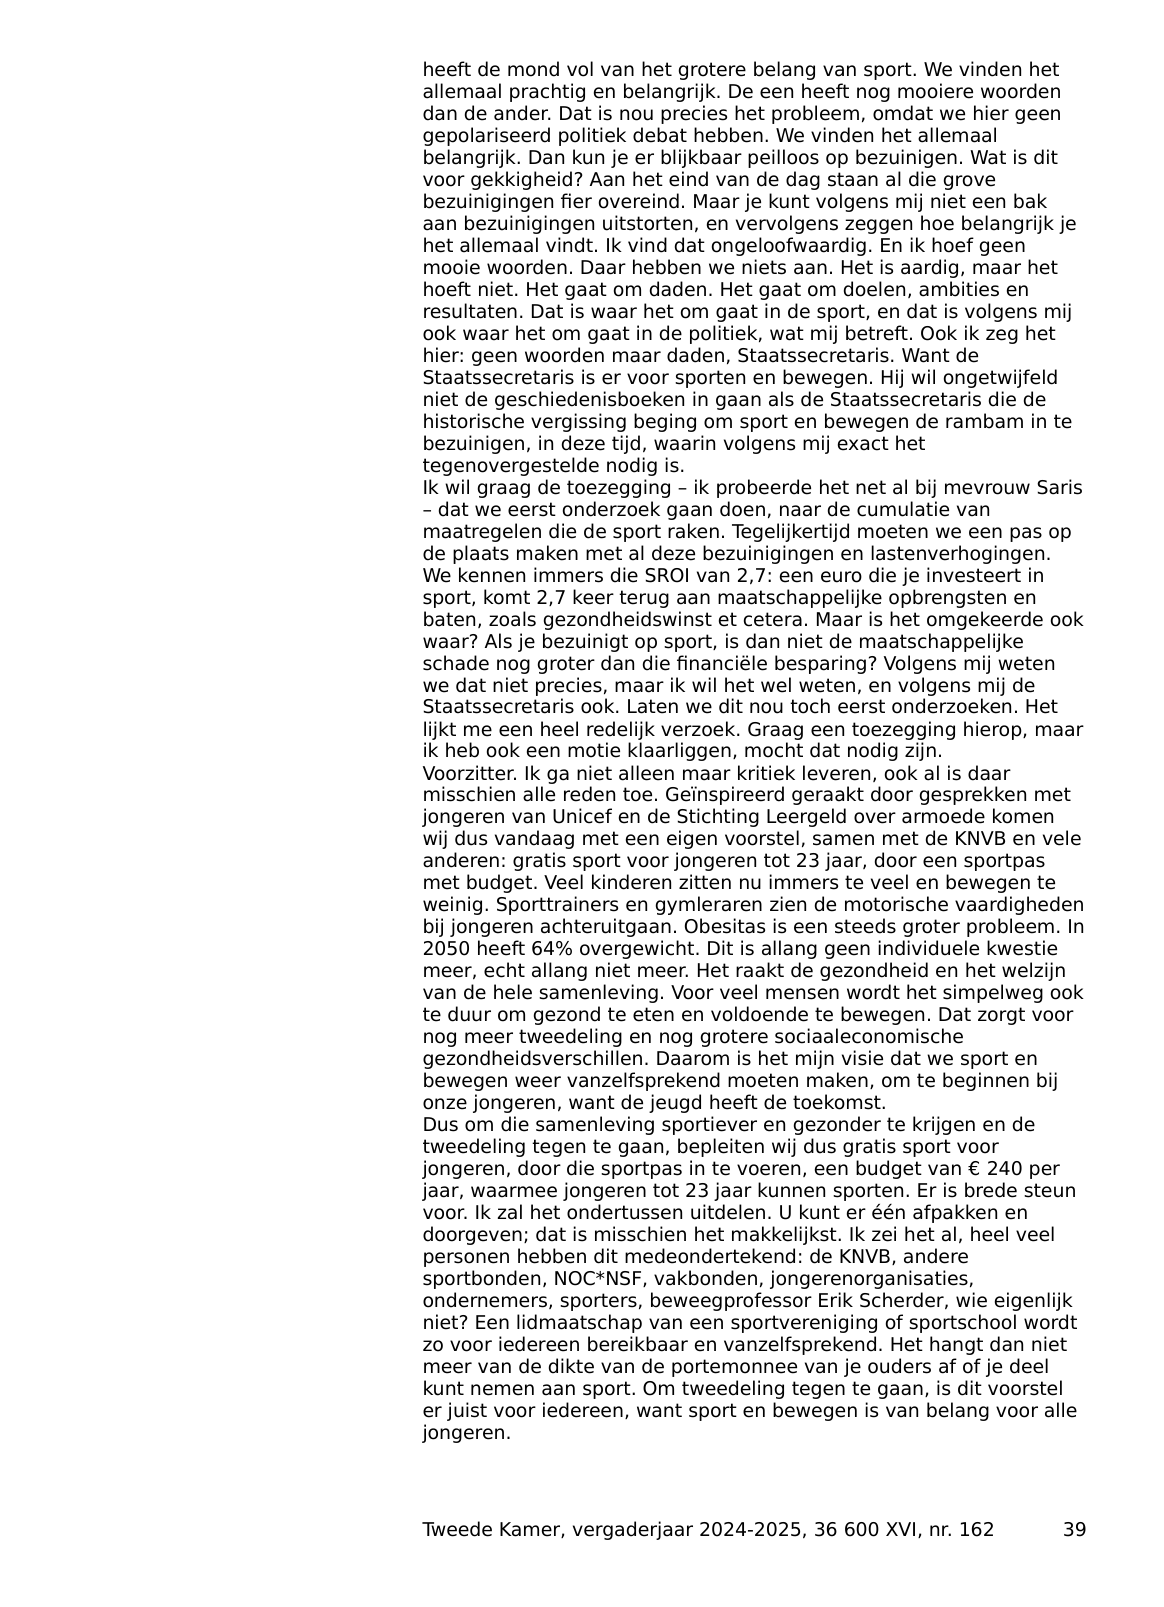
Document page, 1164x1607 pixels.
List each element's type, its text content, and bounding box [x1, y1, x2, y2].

text Ik wil graag de toezegging – ik probeerde het net al bij mevrouw Saris – dat we eerst onderzoek gaan doen, naar de cumulatie van maatregelen die de sport raken. Tegelijkertijd moeten we een pas op de plaats maken met al deze bezuinigingen en lastenverhogingen. We kennen immers die SROI van 2,7: een euro die je investeert in sport, komt 2,7 keer terug aan maatschappelijke opbrengsten en baten, zoals gezondheidswinst et cetera. Maar is het omgekeerde ook waar? Als je bezuinigt op sport, is dan niet de maatschappelijke schade nog groter dan die financiële besparing? Volgens mij weten we dat niet precies, maar ik wil het wel weten, en volgens mij de Staatssecretaris ook. Laten we dit nou toch eerst onderzoeken. Het lijkt me een heel redelijk verzoek. Graag een toezegging hierop, maar ik heb ook een motie klaarliggen, mocht dat nodig zijn. [422, 477, 1087, 762]
text Dus om die samenleving sportiever en gezonder te krijgen en de tweedeling tegen te gaan, bepleiten wij dus gratis sport voor jongeren, door die sportpas in te voeren, een budget van € 240 per jaar, waarmee jongeren tot 23 jaar kunnen sporten. Er is brede steun voor. Ik zal het ondertussen uitdelen. U kunt er één afpakken en doorgeven; dat is misschien het makkelijkst. Ik zei het al, heel veel personen hebben dit medeondertekend: de KNVB, andere sportbonden, NOC*NSF, vakbonden, jongerenorganisaties, ondernemers, sporters, beweegprofessor Erik Scherder, wie eigenlijk niet? Een lidmaatschap van een sportvereniging of sportschool wordt zo voor iedereen bereikbaar en vanzelfsprekend. Het hangt dan niet meer van de dikte van de portemonnee van je ouders af of je deel kunt nemen aan sport. Om tweedeling tegen te gaan, is dit voorstel er juist voor iedereen, want sport en bewegen is van belang voor alle jongeren. [422, 1114, 1087, 1444]
text heeft de mond vol van het grotere belang van sport. We vinden het allemaal prachtig en belangrijk. De een heeft nog mooiere woorden dan de ander. Dat is nou precies het probleem, omdat we hier geen gepolariseerd politiek debat hebben. We vinden het allemaal belangrijk. Dan kun je er blijkbaar peilloos op bezuinigen. Wat is dit voor gekkigheid? Aan het eind van de dag staan al die grove bezuinigingen fier overeind. Maar je kunt volgens mij niet een bak aan bezuinigingen uitstorten, en vervolgens zeggen hoe belangrijk je het allemaal vindt. Ik vind dat ongeloofwaardig. En ik hoef geen mooie woorden. Daar hebben we niets aan. Het is aardig, maar het hoeft niet. Het gaat om daden. Het gaat om doelen, ambities en resultaten. Dat is waar het om gaat in de sport, en dat is volgens mij ook waar het om gaat in de politiek, wat mij betreft. Ook ik zeg het hier: geen woorden maar daden, Staatssecretaris. Want de Staatssecretaris is er voor sporten en bewegen. Hij wil ongetwijfeld niet de geschiedenisboeken in gaan als de Staatssecretaris die de historische vergissing beging om sport en bewegen de rambam in te bezuinigen, in deze tijd, waarin volgens mij exact het tegenovergestelde nodig is. [422, 59, 1087, 477]
text Voorzitter. Ik ga niet alleen maar kritiek leveren, ook al is daar misschien alle reden toe. Geïnspireerd geraakt door gesprekken met jongeren van Unicef en de Stichting Leergeld over armoede komen wij dus vandaag met een eigen voorstel, samen met de KNVB en vele anderen: gratis sport voor jongeren tot 23 jaar, door een sportpas met budget. Veel kinderen zitten nu immers te veel en bewegen te weinig. Sporttrainers en gymleraren zien de motorische vaardigheden bij jongeren achteruitgaan. Obesitas is een steeds groter probleem. In 2050 heeft 64% overgewicht. Dit is allang geen individuele kwestie meer, echt allang niet meer. Het raakt de gezondheid en het welzijn van de hele samenleving. Voor veel mensen wordt het simpelweg ook te duur om gezond te eten en voldoende te bewegen. Dat zorgt voor nog meer tweedeling en nog grotere sociaaleconomische gezondheidsverschillen. Daarom is het mijn visie dat we sport en bewegen weer vanzelfsprekend moeten maken, om te beginnen bij onze jongeren, want de jeugd heeft de toekomst. [422, 762, 1087, 1114]
